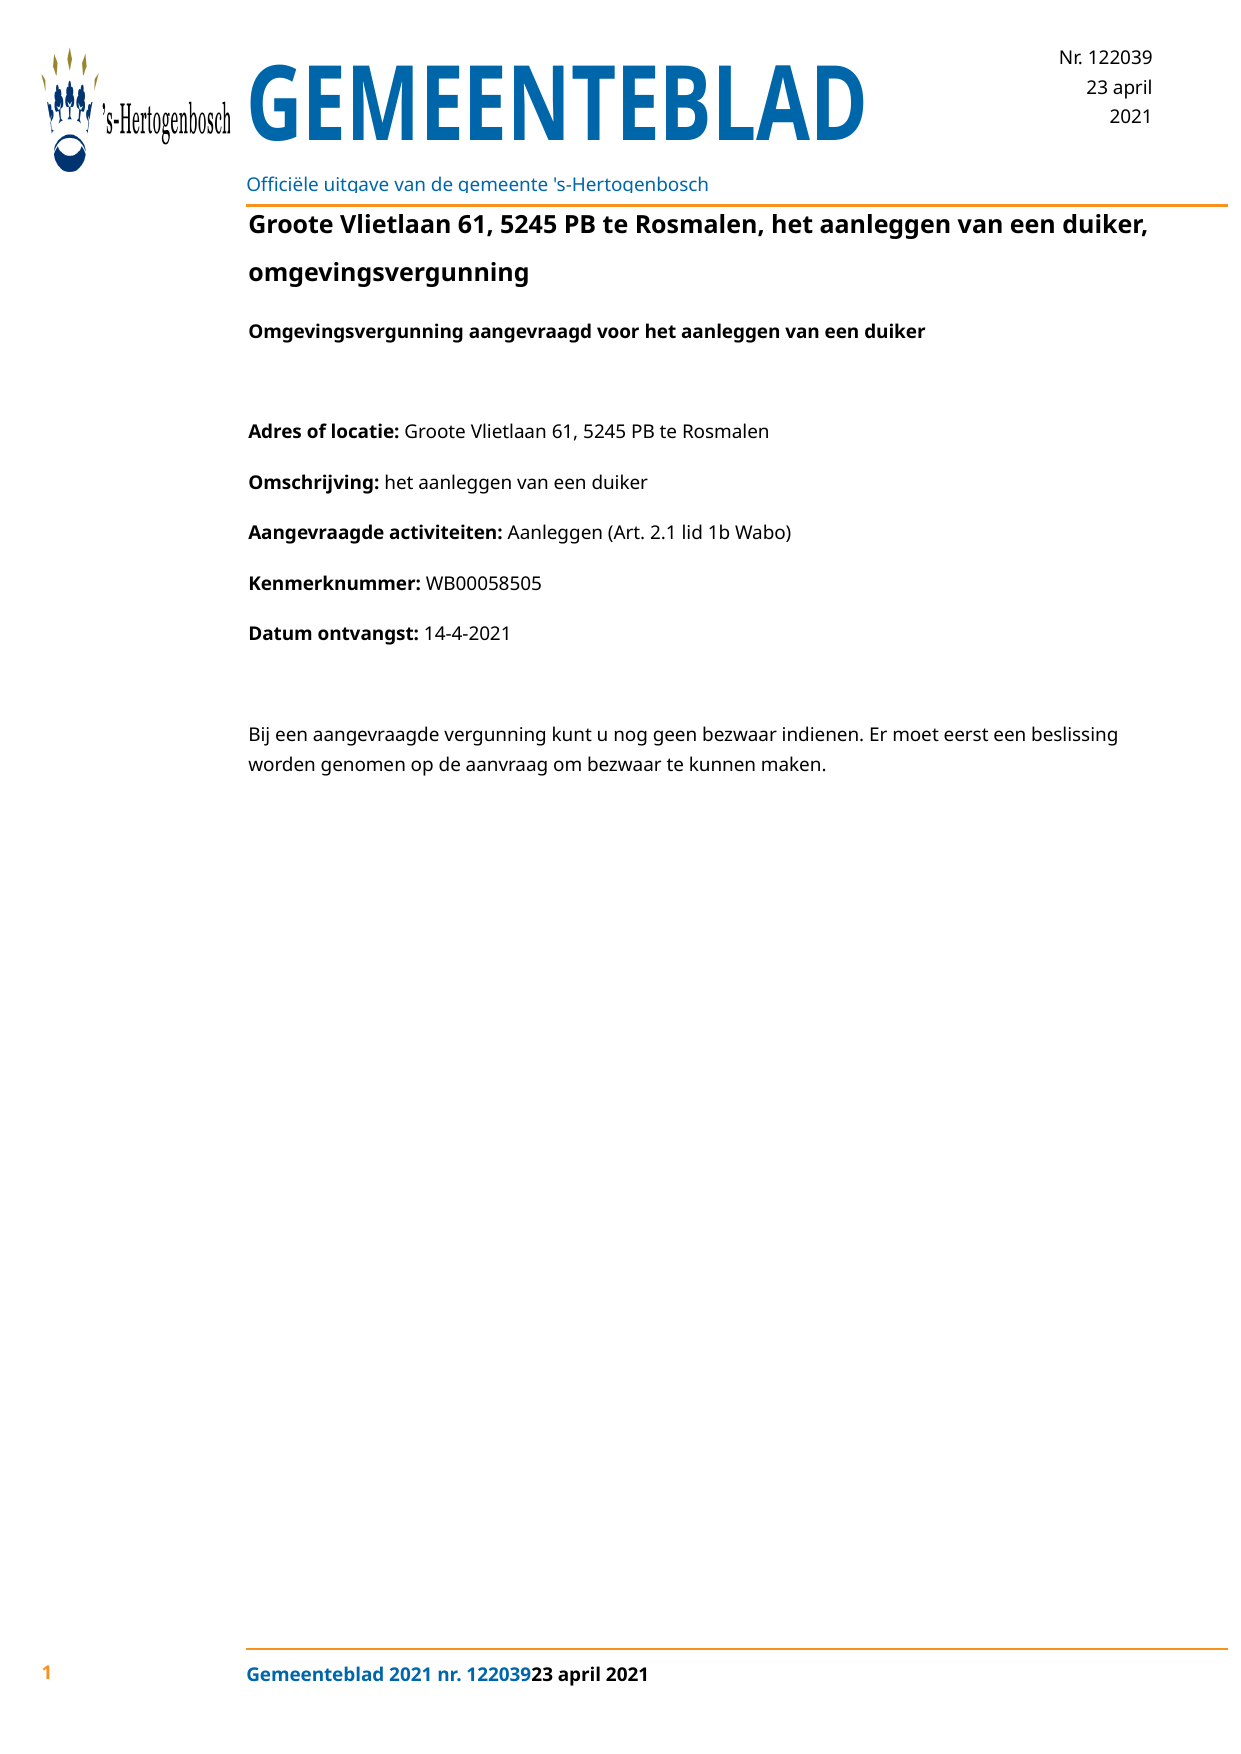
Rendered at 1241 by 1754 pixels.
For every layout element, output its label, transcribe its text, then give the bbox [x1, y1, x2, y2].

text Omschrijving: het aanleggen van een duiker [248, 469, 1152, 495]
text Omgevingsvergunning aangevraagd voor het aanleggen van een duiker [248, 318, 1152, 344]
text Groote Vlietlaan 61, 5245 PB te Rosmalen, het aanleggen van een duiker, omgevingsvergunning [248, 207, 1152, 288]
picture [41, 47, 231, 172]
text Bij een aangevraagde vergunning kunt u nog geen bezwaar indienen. Er moet eerst een beslissing worden genomen op de aanvraag om bezwaar te kunnen maken. [248, 721, 1152, 777]
text Aangevraagde activiteiten: Aanleggen (Art. 2.1 lid 1b Wabo) [248, 519, 1152, 545]
text Kenmerknummer: WB00058505 [248, 570, 1152, 596]
text Adres of locatie: Groote Vlietlaan 61, 5245 PB te Rosmalen [248, 419, 1152, 444]
text Datum ontvangst: 14-4-2021 [248, 620, 1152, 646]
